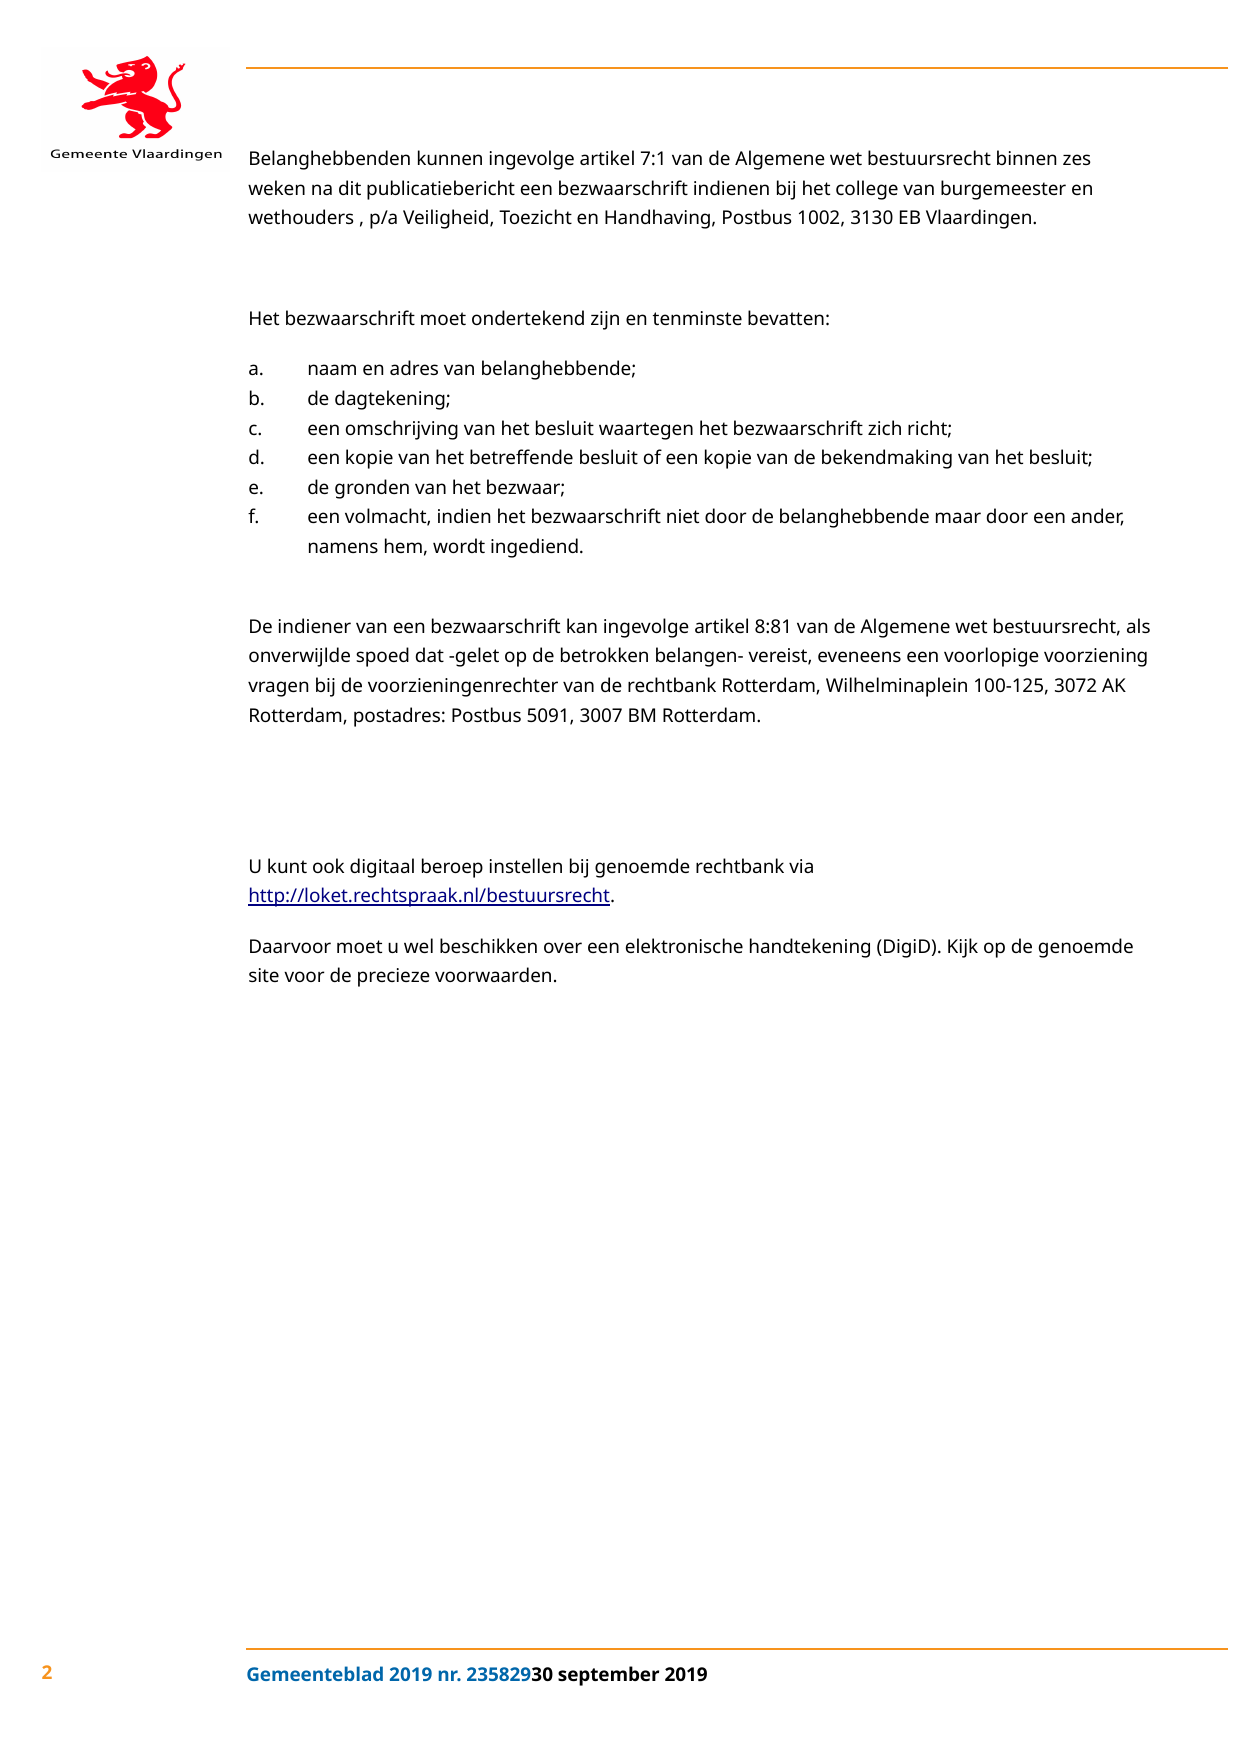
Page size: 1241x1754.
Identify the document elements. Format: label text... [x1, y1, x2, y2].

text Belanghebbenden kunnen ingevolge artikel 7:1 van de Algemene wet bestuursrecht binnen zes weken na dit publicatiebericht een bezwaarschrift indienen bij het college van burgemeester en wethouders , p/a Veiligheid, Toezicht en Handhaving, Postbus 1002, 3130 EB Vlaardingen. [248, 145, 1152, 230]
list een volmacht, indien het bezwaarschrift niet door de belanghebbende maar door een ander, namens hem, wordt ingediend. [248, 503, 1152, 559]
picture [41, 47, 231, 172]
list naam en adres van belanghebbende; [248, 356, 1152, 381]
list de dagtekening; [248, 385, 1152, 411]
text Daarvoor moet u wel beschikken over een elektronische handtekening (DigiD). Kijk op de genoemde site voor de precieze voorwaarden. [248, 933, 1152, 988]
text De indiener van een bezwaarschrift kan ingevolge artikel 8:81 van de Algemene wet bestuursrecht, als onverwijlde spoed dat -gelet op de betrokken belangen- vereist, eveneens een voorlopige voorziening vragen bij de voorzieningenrechter van de rechtbank Rotterdam, Wilhelminaplein 100-125, 3072 AK Rotterdam, postadres: Postbus 5091, 3007 BM Rotterdam. [248, 613, 1152, 728]
text Het bezwaarschrift moet ondertekend zijn en tenminste bevatten: [248, 305, 1152, 331]
list de gronden van het bezwaar; [248, 474, 1152, 500]
list een kopie van het betreffende besluit of een kopie van de bekendmaking van het besluit; [248, 444, 1152, 470]
list een omschrijving van het besluit waartegen het bezwaarschrift zich richt; [248, 415, 1152, 441]
text U kunt ook digitaal beroep instellen bij genoemde rechtbank via http://loket.rechtspraak.nl/bestuursrecht. [248, 853, 1152, 908]
